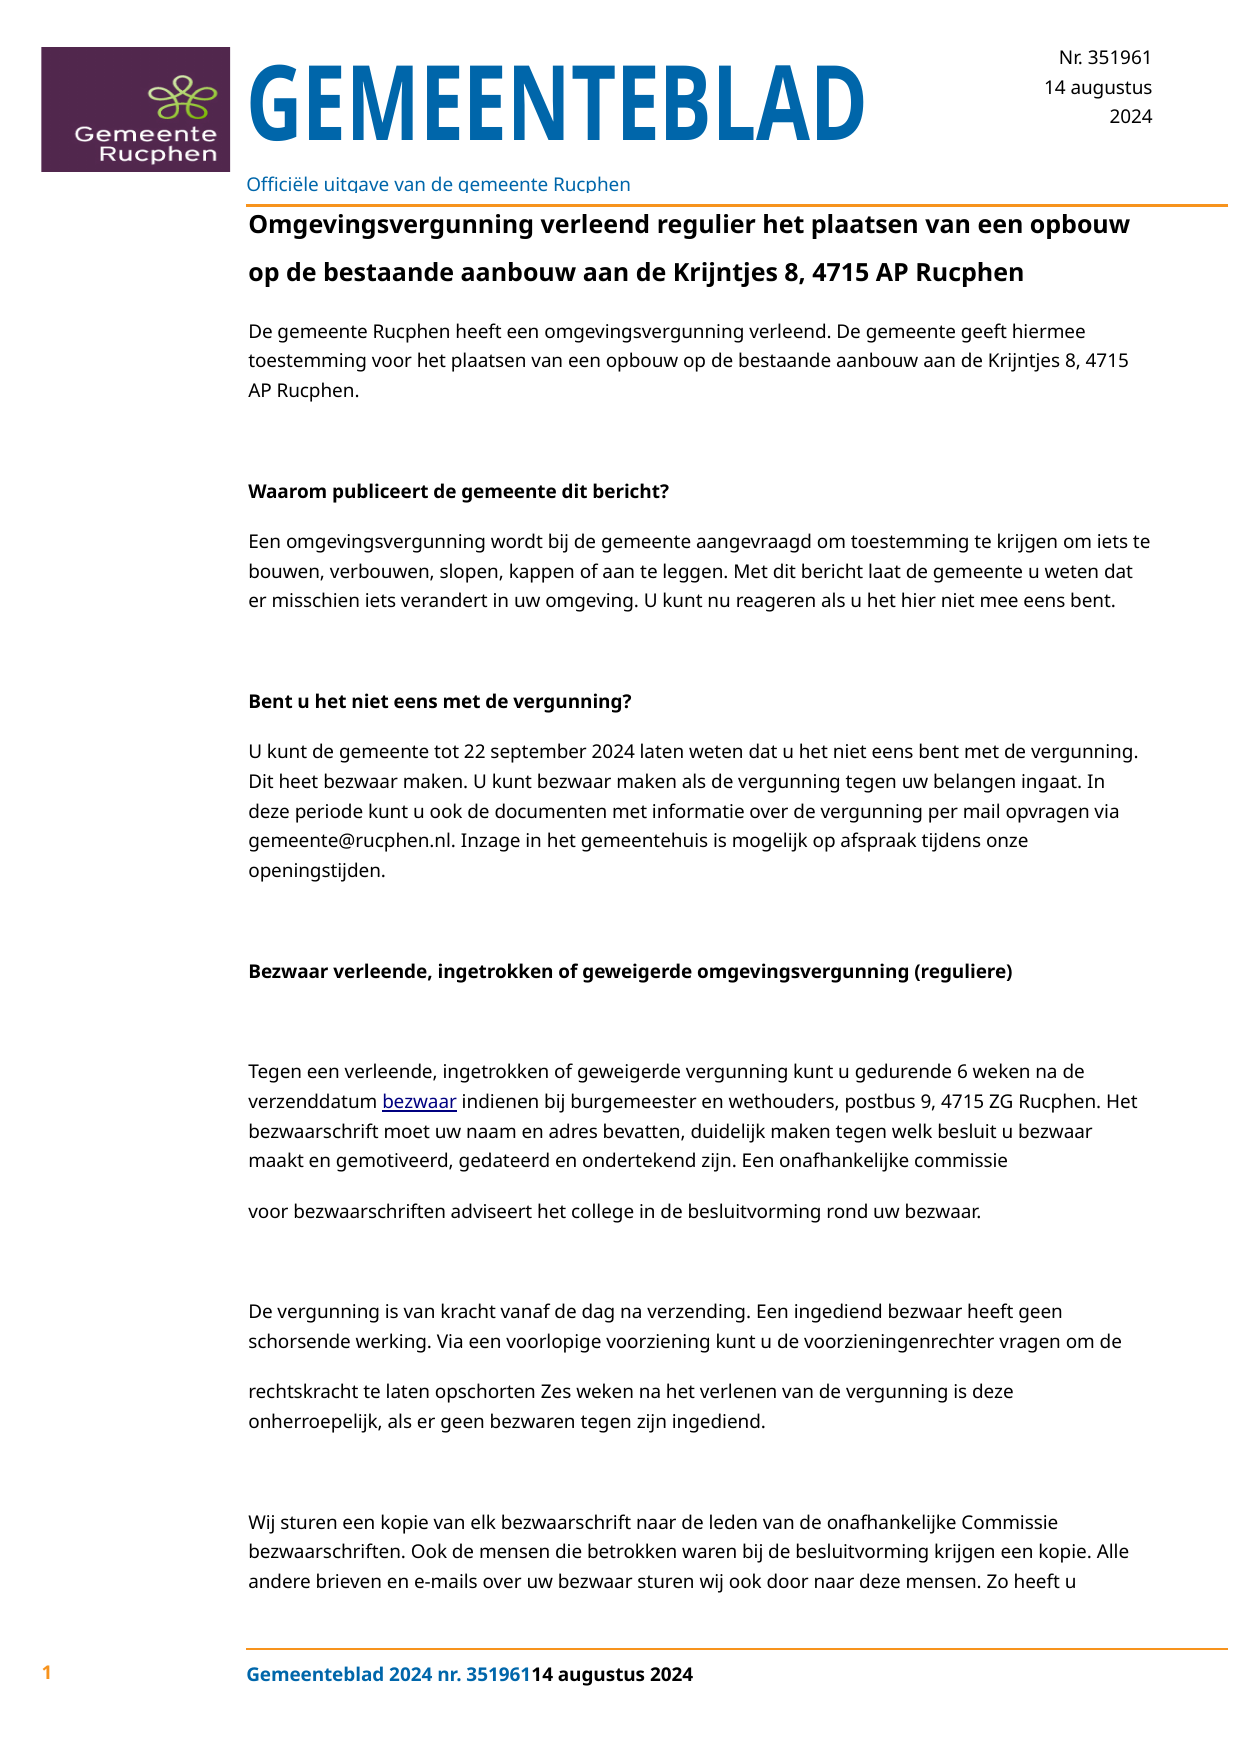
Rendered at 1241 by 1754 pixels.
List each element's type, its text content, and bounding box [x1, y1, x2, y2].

text Tegen een verleende, ingetrokken of geweigerde vergunning kunt u gedurende 6 weken na de verzenddatum bezwaar indienen bij burgemeester en wethouders, postbus 9, 4715 ZG Rucphen. Het bezwaarschrift moet uw naam en adres bevatten, duidelijk maken tegen welk besluit u bezwaar maakt en gemotiveerd, gedateerd en ondertekend zijn. Een onafhankelijke commissie [248, 1059, 1152, 1173]
text Bezwaar verleende, ingetrokken of geweigerde omgevingsvergunning (reguliere) [248, 958, 1152, 984]
text voor bezwaarschriften adviseert het college in de besluitvorming rond uw bezwaar. [248, 1198, 1152, 1224]
text Omgevingsvergunning verleend regulier het plaatsen van een opbouw op de bestaande aanbouw aan de Krijntjes 8, 4715 AP Rucphen [248, 207, 1152, 288]
text U kunt de gemeente tot 22 september 2024 laten weten dat u het niet eens bent met de vergunning. Dit heet bezwaar maken. U kunt bezwaar maken als de vergunning tegen uw belangen ingaat. In deze periode kunt u ook de documenten met informatie over de vergunning per mail opvragen via gemeente@rucphen.nl. Inzage in het gemeentehuis is mogelijk op afspraak tijdens onze openingstijden. [248, 739, 1152, 883]
text Een omgevingsvergunning wordt bij de gemeente aangevraagd om toestemming te krijgen om iets te bouwen, verbouwen, slopen, kappen of aan te leggen. Met dit bericht laat de gemeente u weten dat er misschien iets verandert in uw omgeving. U kunt nu reageren als u het hier niet mee eens bent. [248, 528, 1152, 613]
text De gemeente Rucphen heeft een omgevingsvergunning verleend. De gemeente geeft hiermee toestemming voor het plaatsen van een opbouw op de bestaande aanbouw aan de Krijntjes 8, 4715 AP Rucphen. [248, 318, 1152, 403]
text rechtskracht te laten opschorten Zes weken na het verlenen van de vergunning is deze onherroepelijk, als er geen bezwaren tegen zijn ingediend. [248, 1379, 1152, 1434]
text Wij sturen een kopie van elk bezwaarschrift naar de leden van de onafhankelijke Commissie bezwaarschriften. Ook de mensen die betrokken waren bij de besluitvorming krijgen een kopie. Alle andere brieven en e-mails over uw bezwaar sturen wij ook door naar deze mensen. Zo heeft u [248, 1509, 1152, 1594]
picture [41, 47, 231, 172]
text De vergunning is van kracht vanaf de dag na verzending. Een ingediend bezwaar heeft geen schorsende werking. Via een voorlopige voorziening kunt u de voorzieningenrechter vragen om de [248, 1299, 1152, 1354]
text Waarom publiceert de gemeente dit bericht? [248, 478, 1152, 504]
text Bent u het niet eens met de vergunning? [248, 688, 1152, 714]
